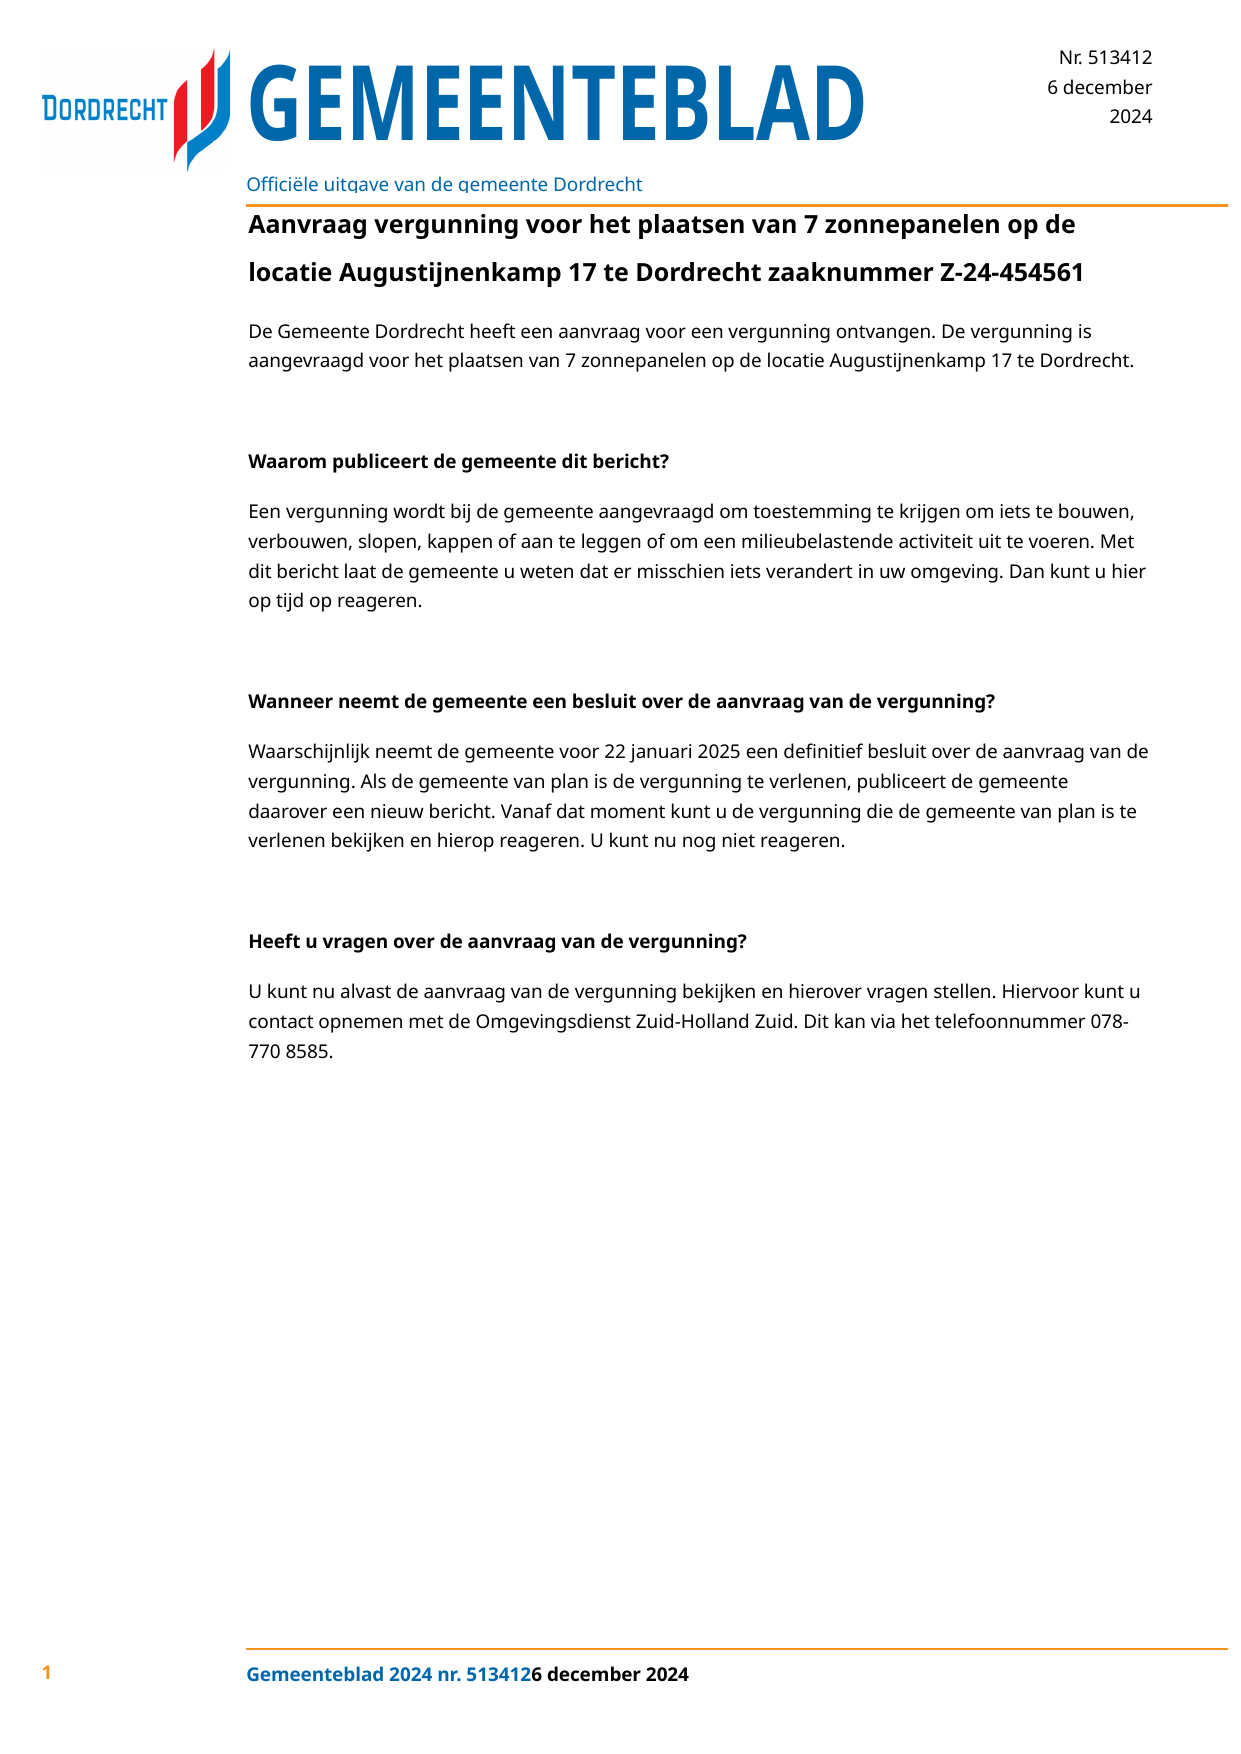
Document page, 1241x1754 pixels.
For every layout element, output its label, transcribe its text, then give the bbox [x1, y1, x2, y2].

text De Gemeente Dordrecht heeft een aanvraag voor een vergunning ontvangen. De vergunning is aangevraagd voor het plaatsen van 7 zonnepanelen op de locatie Augustijnenkamp 17 te Dordrecht. [248, 318, 1152, 373]
text Aanvraag vergunning voor het plaatsen van 7 zonnepanelen op de locatie Augustijnenkamp 17 te Dordrecht zaaknummer Z-24-454561 [248, 207, 1152, 288]
picture [41, 47, 231, 172]
text Waarschijnlijk neemt de gemeente voor 22 januari 2025 een definitief besluit over de aanvraag van de vergunning. Als de gemeente van plan is de vergunning te verlenen, publiceert de gemeente daarover een nieuw bericht. Vanaf dat moment kunt u de vergunning die de gemeente van plan is te verlenen bekijken en hierop reageren. U kunt nu nog niet reageren. [248, 739, 1152, 853]
text Wanneer neemt de gemeente een besluit over de aanvraag van de vergunning? [248, 688, 1152, 714]
text Heeft u vragen over de aanvraag van de vergunning? [248, 928, 1152, 954]
text U kunt nu alvast de aanvraag van de vergunning bekijken en hierover vragen stellen. Hiervoor kunt u contact opnemen met de Omgevingsdienst Zuid-Holland Zuid. Dit kan via het telefoonnummer 078-770 8585. [248, 979, 1152, 1064]
text Waarom publiceert de gemeente dit bericht? [248, 448, 1152, 474]
text Een vergunning wordt bij de gemeente aangevraagd om toestemming te krijgen om iets te bouwen, verbouwen, slopen, kappen of aan te leggen of om een milieubelastende activiteit uit te voeren. Met dit bericht laat de gemeente u weten dat er misschien iets verandert in uw omgeving. Dan kunt u hier op tijd op reageren. [248, 499, 1152, 613]
